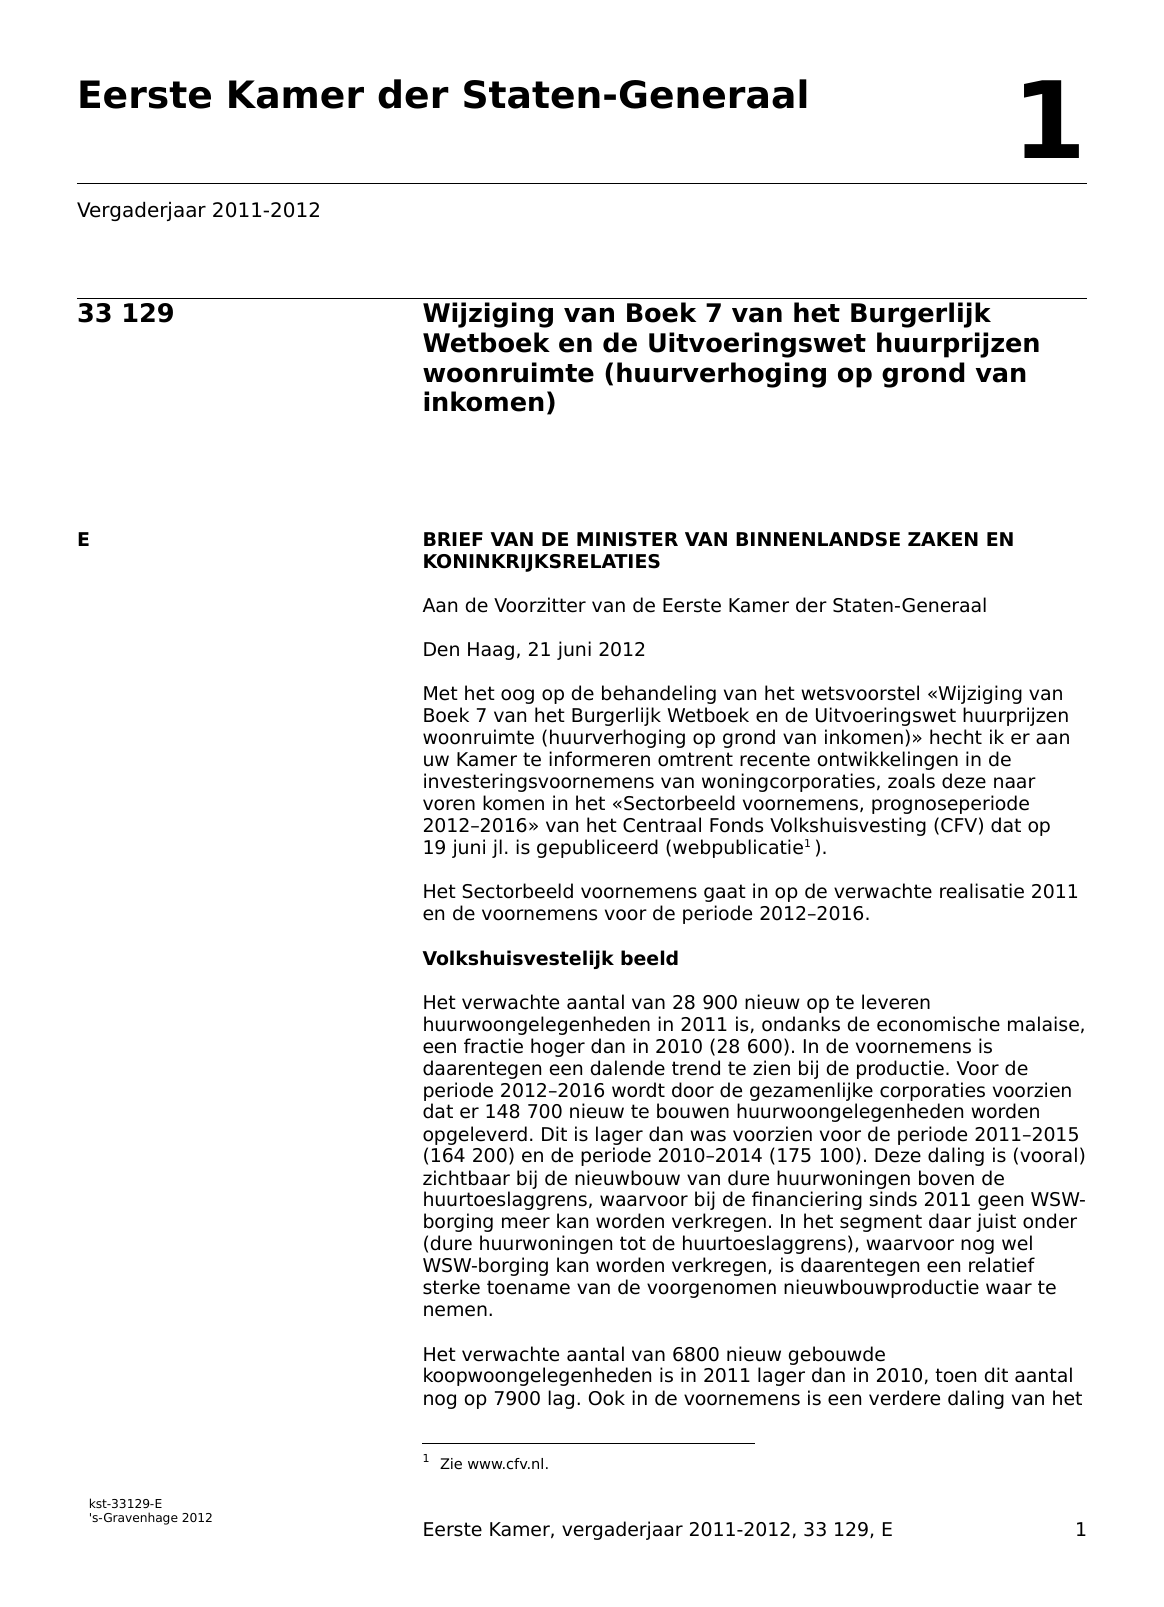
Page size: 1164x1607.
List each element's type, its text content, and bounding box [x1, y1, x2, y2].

subtitle Volkshuisvestelijk beeld [422, 947, 1087, 969]
text Zie www.cfv.nl. [422, 1452, 1087, 1474]
text 's-Gravenhage 2012 [88, 1511, 323, 1525]
text Aan de Voorzitter van de Eerste Kamer der Staten-Generaal [422, 595, 1087, 617]
table_header Eerste Kamer der Staten-Generaal [77, 59, 886, 183]
table_cell Vergaderjaar 2011-2012 [77, 184, 1087, 298]
text Het verwachte aantal van 28 900 nieuw op te leveren huurwoongelegenheden in 2011 is, ondanks de economische malaise, een fractie hoger dan in 2010 (28 600). In de voornemens is daarentegen een dalende trend te zien bij de productie. Voor de periode 2012–2016 wordt door de gezamenlijke corporaties voorzien dat er 148 700 nieuw te bouwen huurwoongelegenheden worden opgeleverd. Dit is lager dan was voorzien voor de periode 2011–2015 (164 200) en de periode 2010–2014 (175 100). Deze daling is (vooral) zichtbaar bij de nieuwbouw van dure huurwoningen boven de huurtoeslaggrens, waarvoor bij de financiering sinds 2011 geen WSW-borging meer kan worden verkregen. In het segment daar juist onder (dure huurwoningen tot de huurtoeslaggrens), waarvoor nog wel WSW-borging kan worden verkregen, is daarentegen een relatief sterke toename van de voorgenomen nieuwbouwproductie waar te nemen. [422, 992, 1087, 1321]
text Het Sectorbeeld voornemens gaat in op de verwachte realisatie 2011 en de voornemens voor de periode 2012–2016. [422, 881, 1087, 925]
text kst-33129-E [88, 1497, 323, 1511]
text Het verwachte aantal van 6800 nieuw gebouwde koopwoongelegenheden is in 2011 lager dan in 2010, toen dit aantal nog op 7900 lag. Ook in de voornemens is een verdere daling van het [422, 1343, 1087, 1409]
subtitle E BRIEF VAN DE MINISTER VAN BINNENLANDSE ZAKEN EN KONINKRIJKSRELATIES [77, 529, 1087, 573]
table_header 1 [886, 59, 1087, 183]
text Met het oog op de behandeling van het wetsvoorstel «Wijziging van Boek 7 van het Burgerlijk Wetboek en de Uitvoeringswet huurprijzen woonruimte (huurverhoging op grond van inkomen)» hecht ik er aan uw Kamer te informeren omtrent recente ontwikkelingen in de investeringsvoornemens van woningcorporaties, zoals deze naar voren komen in het «Sectorbeeld voornemens, prognoseperiode 2012–2016» van het Centraal Fonds Volkshuisvesting (CFV) dat op 19 juni jl. is gepubliceerd (webpublicatie). [422, 683, 1087, 859]
subtitle 33 129 Wijziging van Boek 7 van het Burgerlijk Wetboek en de Uitvoeringswet huurprijzen woonruimte (huurverhoging op grond van inkomen) [77, 299, 1087, 418]
text Den Haag, 21 juni 2012 [422, 639, 1087, 661]
